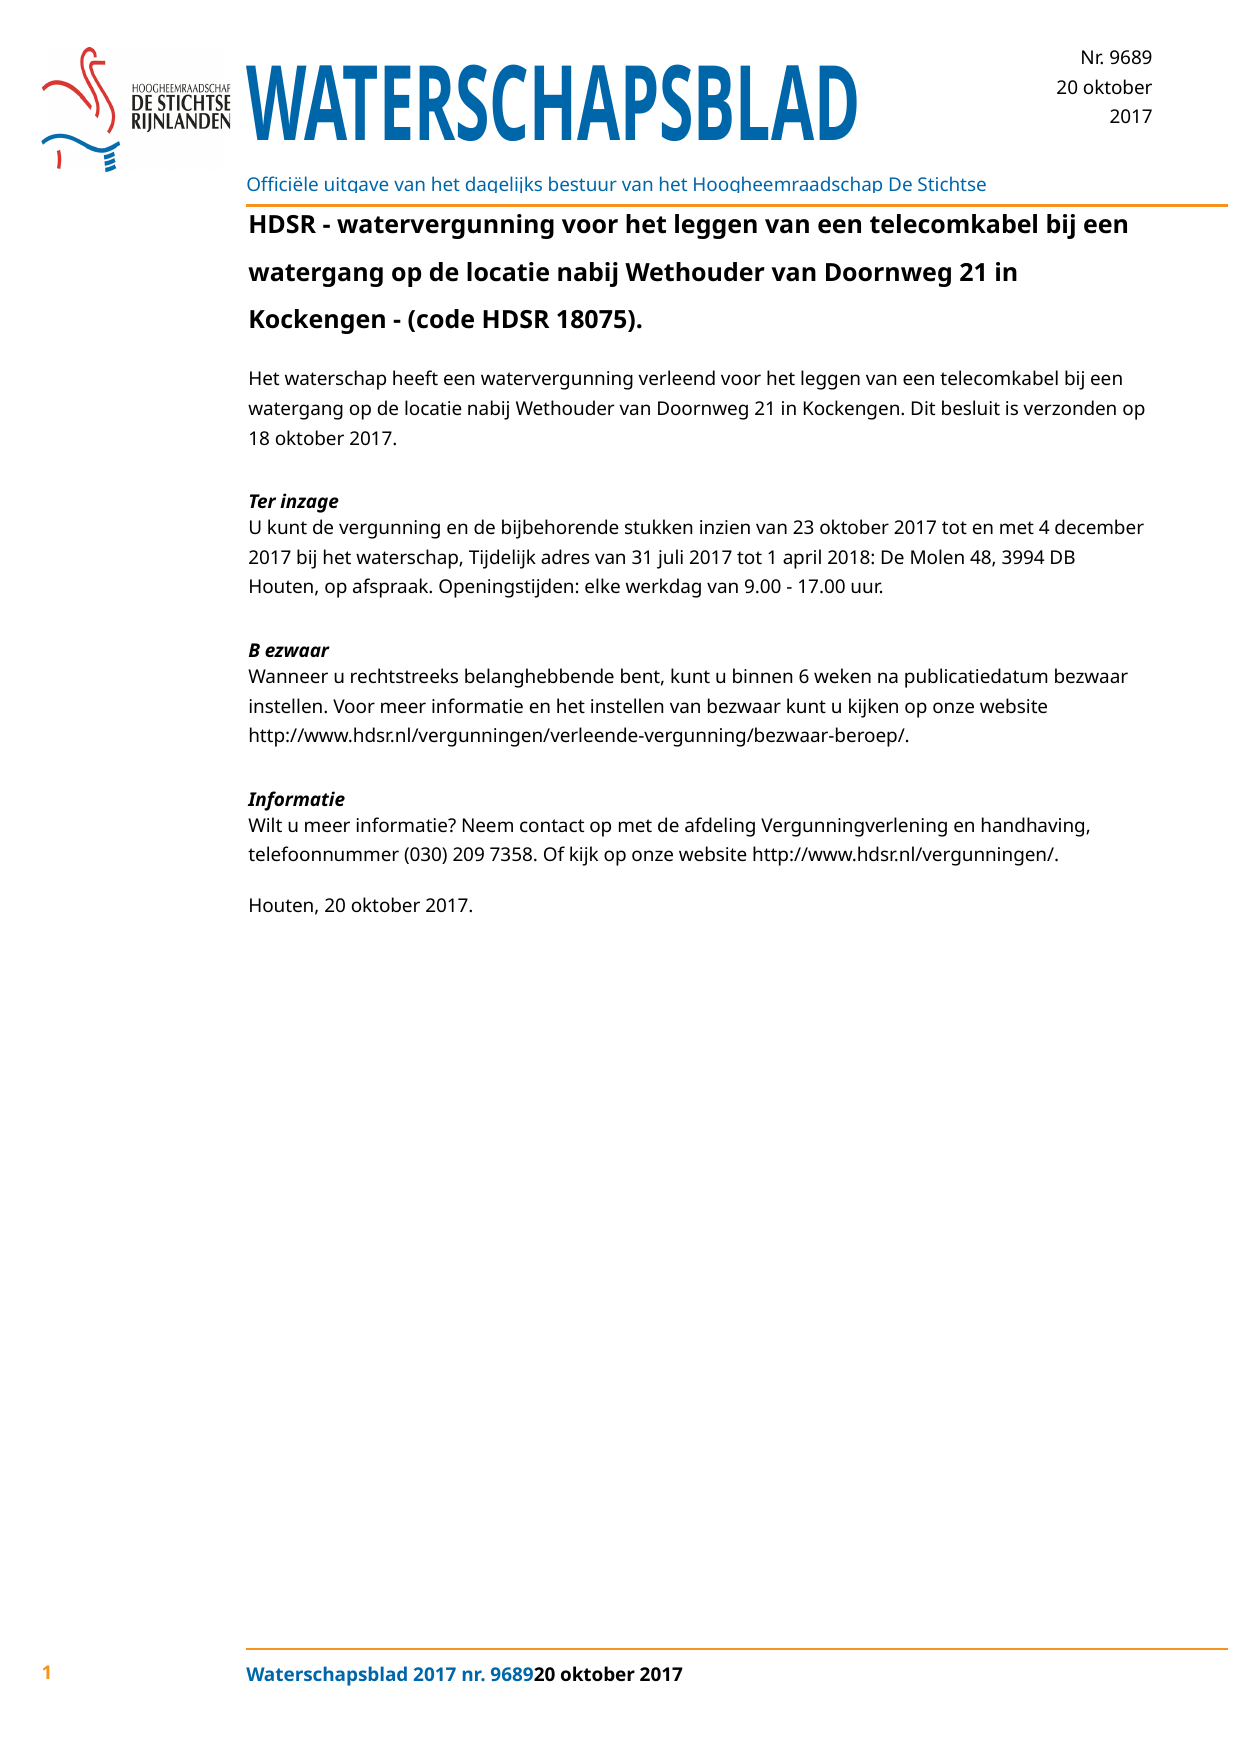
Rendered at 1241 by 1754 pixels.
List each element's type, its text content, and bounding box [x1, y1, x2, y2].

text Ter inzage [248, 489, 1152, 514]
picture [41, 47, 231, 172]
text Wilt u meer informatie? Neem contact op met de afdeling Vergunningverlening en handhaving, telefoonnummer (030) 209 7358. Of kijk op onze website http://www.hdsr.nl/vergunningen/. [248, 812, 1152, 867]
text U kunt de vergunning en de bijbehorende stukken inzien van 23 oktober 2017 tot en met 4 december 2017 bij het waterschap, Tijdelijk adres van 31 juli 2017 tot 1 april 2018: De Molen 48, 3994 DB Houten, op afspraak. Openingstijden: elke werkdag van 9.00 - 17.00 uur. [248, 514, 1152, 599]
text Informatie [248, 786, 1152, 812]
text Wanneer u rechtstreeks belanghebbende bent, kunt u binnen 6 weken na publicatiedatum bezwaar instellen. Voor meer informatie en het instellen van bezwaar kunt u kijken op onze website http://www.hdsr.nl/vergunningen/verleende-vergunning/bezwaar-beroep/. [248, 663, 1152, 748]
text Het waterschap heeft een watervergunning verleend voor het leggen van een telecomkabel bij een watergang op de locatie nabij Wethouder van Doornweg 21 in Kockengen. Dit besluit is verzonden op 18 oktober 2017. [248, 366, 1152, 450]
text HDSR - watervergunning voor het leggen van een telecomkabel bij een watergang op de locatie nabij Wethouder van Doornweg 21 in Kockengen - (code HDSR 18075). [248, 207, 1152, 336]
text Houten, 20 oktober 2017. [248, 892, 1152, 918]
text B ezwaar [248, 637, 1152, 663]
